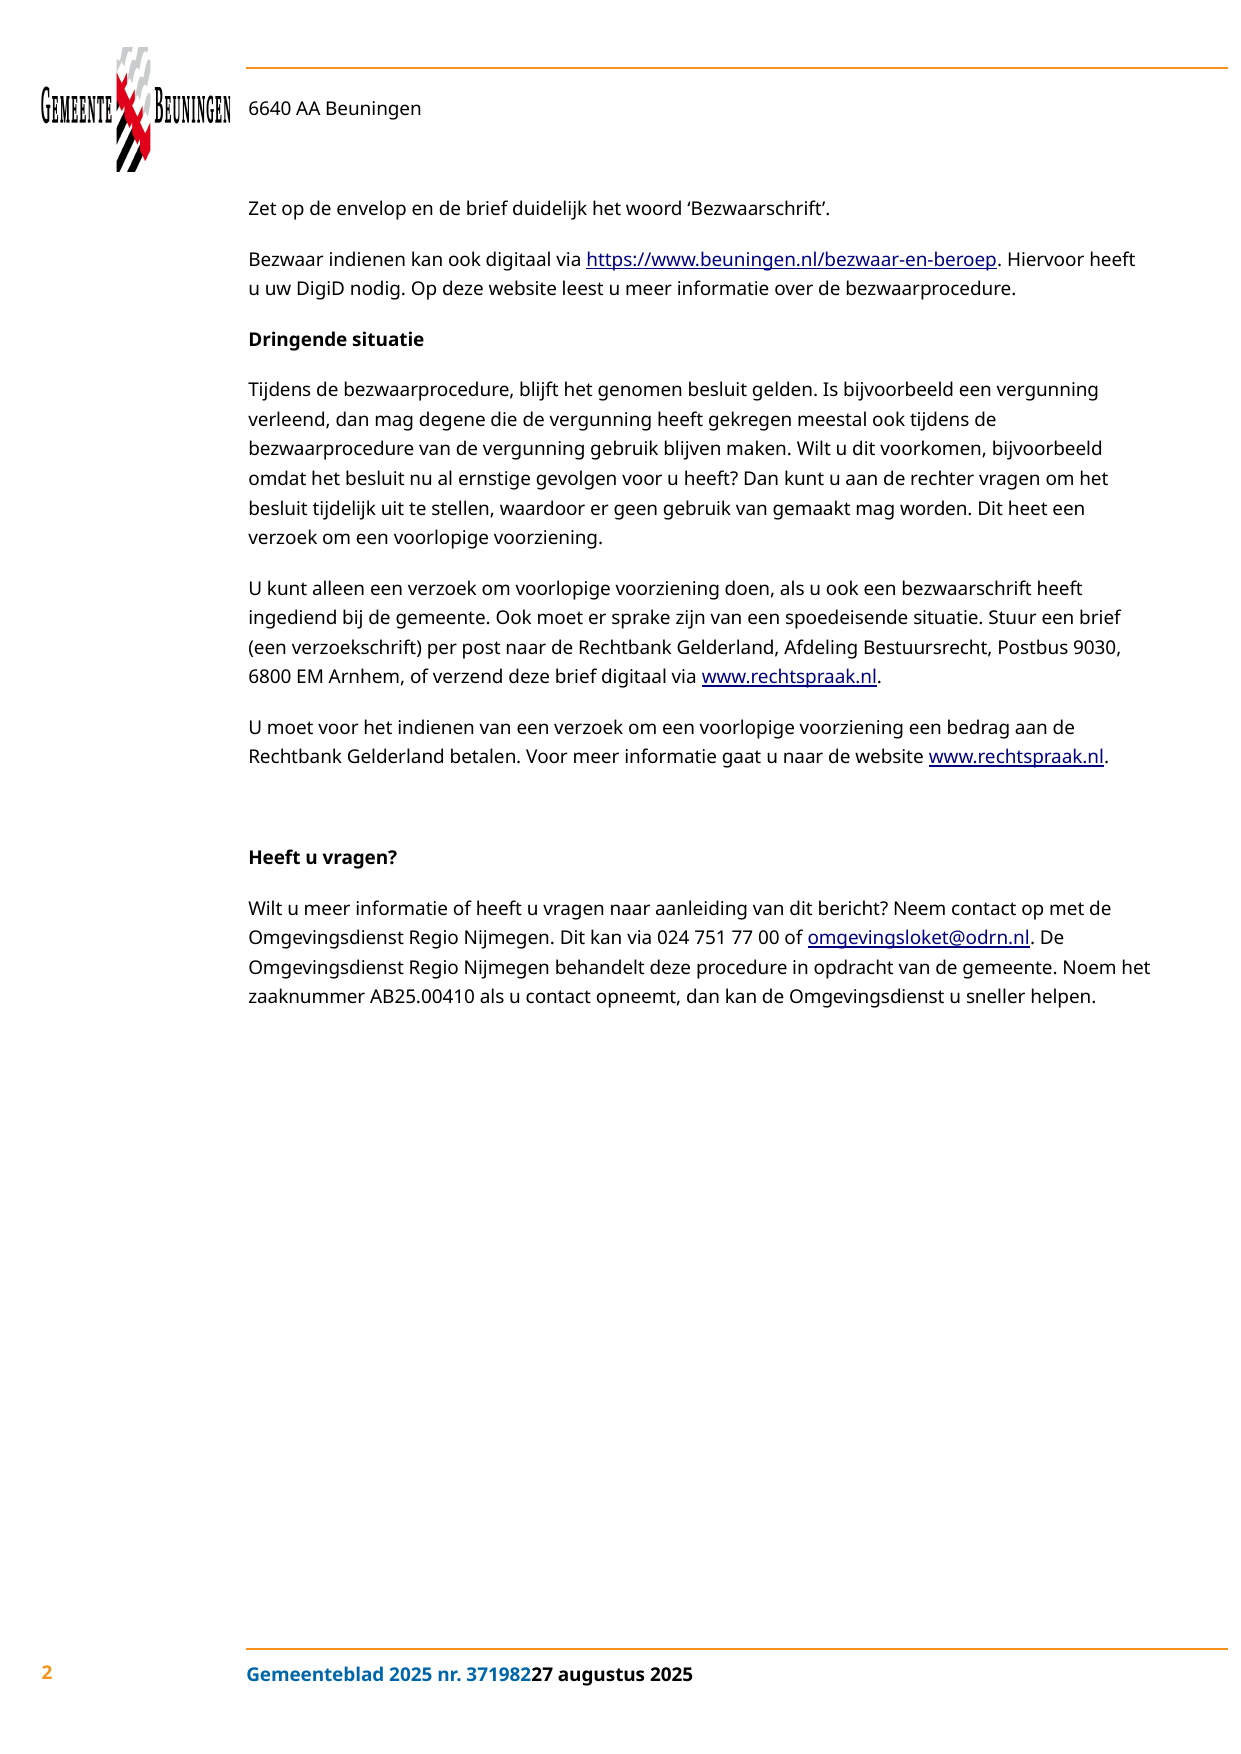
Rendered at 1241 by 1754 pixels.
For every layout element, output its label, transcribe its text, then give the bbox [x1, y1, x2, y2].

text 6640 AA Beuningen [248, 95, 1152, 121]
text Tijdens de bezwaarprocedure, blijft het genomen besluit gelden. Is bijvoorbeeld een vergunning verleend, dan mag degene die de vergunning heeft gekregen meestal ook tijdens de bezwaarprocedure van de vergunning gebruik blijven maken. Wilt u dit voorkomen, bijvoorbeeld omdat het besluit nu al ernstige gevolgen voor u heeft? Dan kunt u aan de rechter vragen om het besluit tijdelijk uit te stellen, waardoor er geen gebruik van gemaakt mag worden. Dit heet een verzoek om een voorlopige voorziening. [248, 376, 1152, 550]
text Zet op de envelop en de brief duidelijk het woord ‘Bezwaarschrift’. [248, 196, 1152, 221]
text Bezwaar indienen kan ook digitaal via https://www.beuningen.nl/bezwaar-en-beroep. Hiervoor heeft u uw DigiD nodig. Op deze website leest u meer informatie over de bezwaarprocedure. [248, 246, 1152, 301]
text U kunt alleen een verzoek om voorlopige voorziening doen, als u ook een bezwaarschrift heeft ingediend bij de gemeente. Ook moet er sprake zijn van een spoedeisende situatie. Stuur een brief (een verzoekschrift) per post naar de Rechtbank Gelderland, Afdeling Bestuursrecht, Postbus 9030, 6800 EM Arnhem, of verzend deze brief digitaal via www.rechtspraak.nl. [248, 575, 1152, 689]
text Heeft u vragen? [248, 844, 1152, 870]
text Wilt u meer informatie of heeft u vragen naar aanleiding van dit bericht? Neem contact op met de Omgevingsdienst Regio Nijmegen. Dit kan via 024 751 77 00 of omgevingsloket@odrn.nl. De Omgevingsdienst Regio Nijmegen behandelt deze procedure in opdracht van de gemeente. Noem het zaaknummer AB25.00410 als u contact opneemt, dan kan de Omgevingsdienst u sneller helpen. [248, 895, 1152, 1009]
picture [41, 47, 231, 172]
text U moet voor het indienen van een verzoek om een voorlopige voorziening een bedrag aan de Rechtbank Gelderland betalen. Voor meer informatie gaat u naar de website www.rechtspraak.nl. [248, 714, 1152, 769]
text Dringende situatie [248, 326, 1152, 352]
